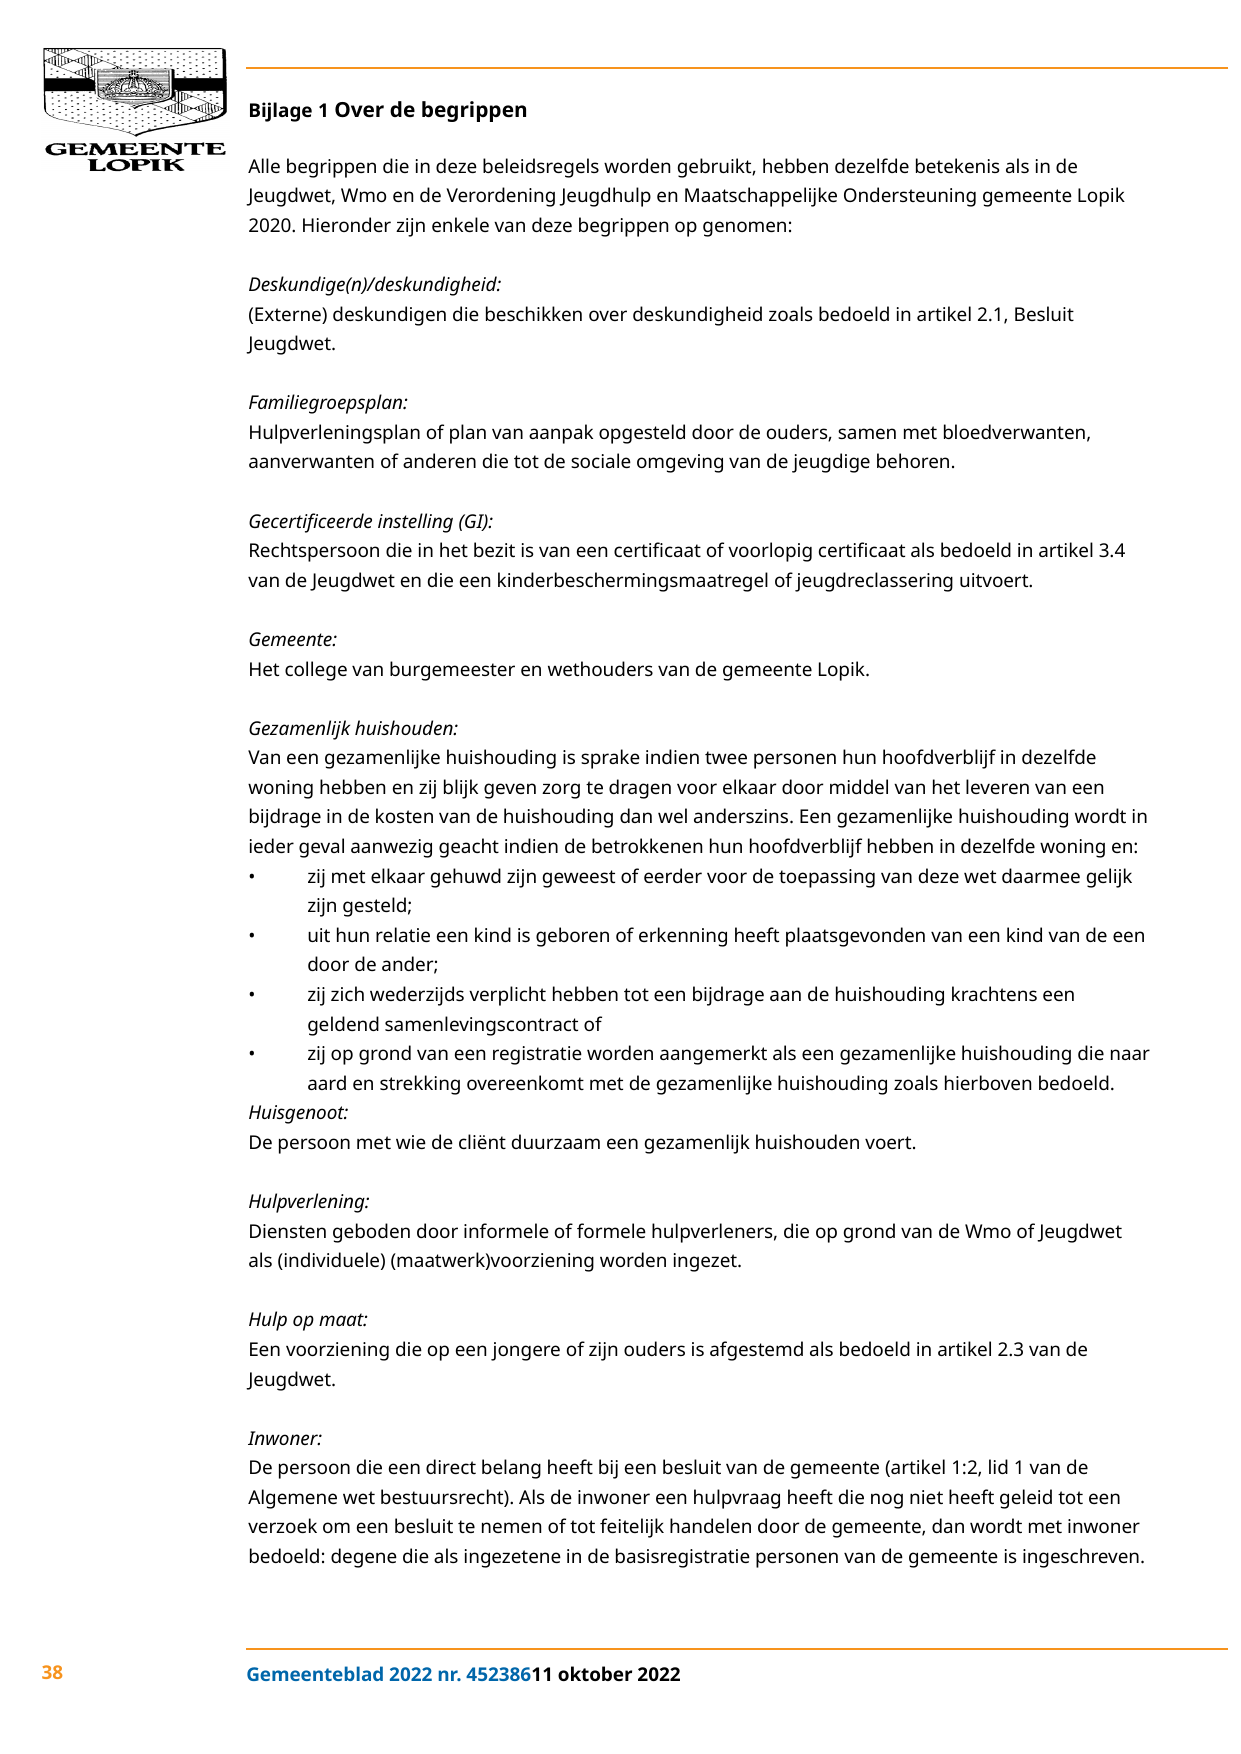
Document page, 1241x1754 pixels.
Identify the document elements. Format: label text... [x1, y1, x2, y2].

text Gezamenlijk huishouden: [248, 715, 1152, 741]
list zij zich wederzijds verplicht hebben tot een bijdrage aan de huishouding krachtens een geldend samenlevingscontract of [248, 981, 1152, 1037]
text Het college van burgemeester en wethouders van de gemeente Lopik. [248, 656, 1152, 682]
text Gemeente: [248, 626, 1152, 652]
picture [41, 47, 231, 172]
text Huisgenoot: [248, 1099, 1152, 1125]
text Familiegroepsplan: [248, 389, 1152, 415]
text De persoon met wie de cliënt duurzaam een gezamenlijk huishouden voert. [248, 1129, 1152, 1155]
text Inwoner: [248, 1425, 1152, 1451]
text Rechtspersoon die in het bezit is van een certificaat of voorlopig certificaat als bedoeld in artikel 3.4 van de Jeugdwet en die een kinderbeschermingsmaatregel of jeugdreclassering uitvoert. [248, 537, 1152, 593]
text Hulp op maat: [248, 1307, 1152, 1332]
text Diensten geboden door informele of formele hulpverleners, die op grond van de Wmo of Jeugdwet als (individuele) (maatwerk)voorziening worden ingezet. [248, 1218, 1152, 1273]
text Deskundige(n)/deskundigheid: [248, 271, 1152, 297]
text Een voorziening die op een jongere of zijn ouders is afgestemd als bedoeld in artikel 2.3 van de Jeugdwet. [248, 1336, 1152, 1392]
text Alle begrippen die in deze beleidsregels worden gebruikt, hebben dezelfde betekenis als in de Jeugdwet, Wmo en de Verordening Jeugdhulp en Maatschappelijke Ondersteuning gemeente Lopik 2020. Hieronder zijn enkele van deze begrippen op genomen: [248, 153, 1152, 238]
list zij op grond van een registratie worden aangemerkt als een gezamenlijke huishouding die naar aard en strekking overeenkomt met de gezamenlijke huishouding zoals hierboven bedoeld. [248, 1040, 1152, 1096]
text Bijlage 1 Over de begrippen [248, 95, 1152, 123]
text De persoon die een direct belang heeft bij een besluit van de gemeente (artikel 1:2, lid 1 van de Algemene wet bestuursrecht). Als de inwoner een hulpvraag heeft die nog niet heeft geleid tot een verzoek om een besluit te nemen of tot feitelijk handelen door de gemeente, dan wordt met inwoner bedoeld: degene die als ingezetene in de basisregistratie personen van de gemeente is ingeschreven. [248, 1454, 1152, 1569]
text Hulpverleningsplan of plan van aanpak opgesteld door de ouders, samen met bloedverwanten, aanverwanten of anderen die tot de sociale omgeving van de jeugdige behoren. [248, 419, 1152, 474]
text (Externe) deskundigen die beschikken over deskundigheid zoals bedoeld in artikel 2.1, Besluit Jeugdwet. [248, 301, 1152, 356]
text Gecertificeerde instelling (GI): [248, 508, 1152, 534]
list zij met elkaar gehuwd zijn geweest of eerder voor de toepassing van deze wet daarmee gelijk zijn gesteld; [248, 863, 1152, 918]
list uit hun relatie een kind is geboren of erkenning heeft plaatsgevonden van een kind van de een door de ander; [248, 922, 1152, 977]
text Van een gezamenlijke huishouding is sprake indien twee personen hun hoofdverblijf in dezelfde woning hebben en zij blijk geven zorg te dragen voor elkaar door middel van het leveren van een bijdrage in de kosten van de huishouding dan wel anderszins. Een gezamenlijke huishouding wordt in ieder geval aanwezig geacht indien de betrokkenen hun hoofdverblijf hebben in dezelfde woning en: [248, 744, 1152, 859]
text Hulpverlening: [248, 1188, 1152, 1214]
